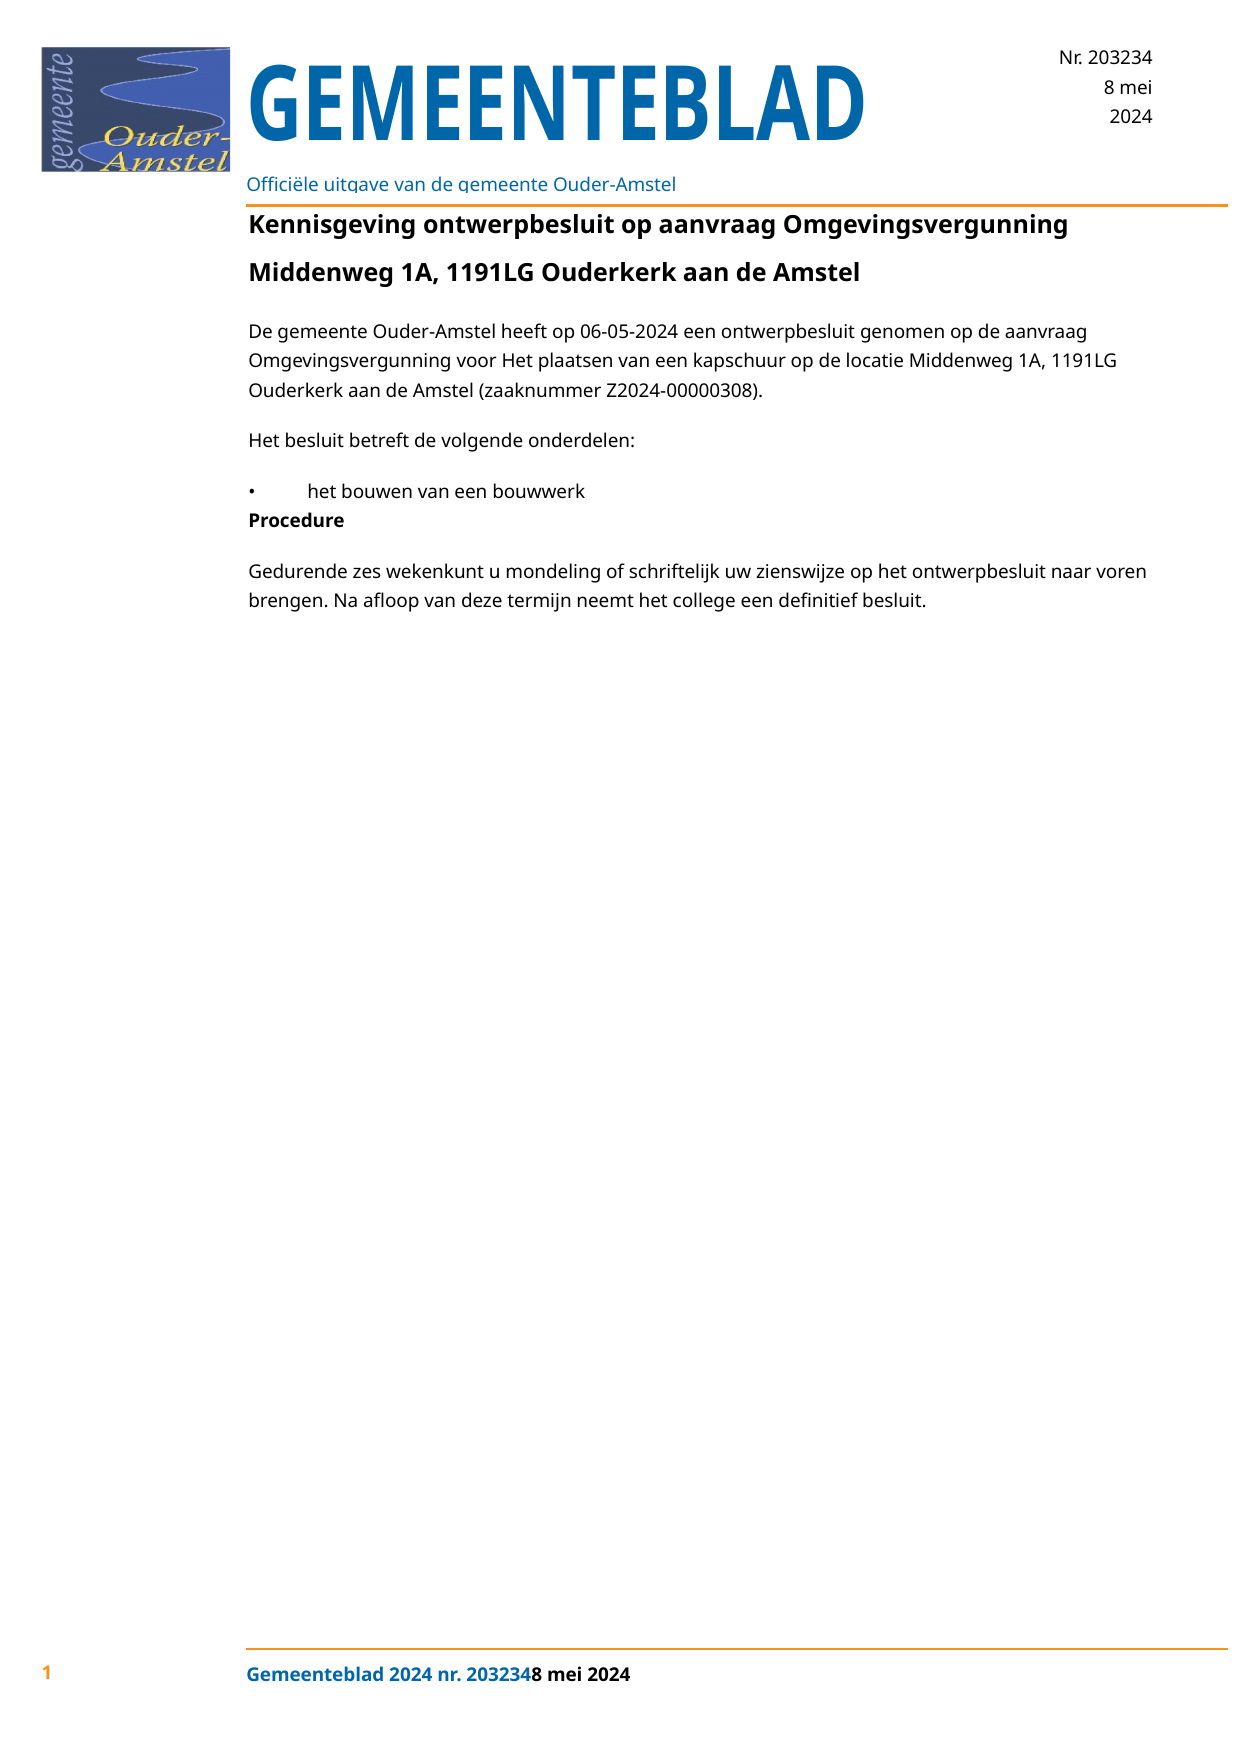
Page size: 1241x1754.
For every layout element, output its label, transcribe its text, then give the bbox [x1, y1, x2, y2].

list het bouwen van een bouwwerk [248, 478, 1152, 504]
text Procedure [248, 507, 1152, 533]
text Het besluit betreft de volgende onderdelen: [248, 427, 1152, 453]
text Gedurende zes wekenkunt u mondeling of schriftelijk uw zienswijze op het ontwerpbesluit naar voren brengen. Na afloop van deze termijn neemt het college een definitief besluit. [248, 558, 1152, 613]
text Kennisgeving ontwerpbesluit op aanvraag Omgevingsvergunning Middenweg 1A, 1191LG Ouderkerk aan de Amstel [248, 207, 1152, 288]
picture [41, 47, 231, 172]
text De gemeente Ouder-Amstel heeft op 06-05-2024 een ontwerpbesluit genomen op de aanvraag Omgevingsvergunning voor Het plaatsen van een kapschuur op de locatie Middenweg 1A, 1191LG Ouderkerk aan de Amstel (zaaknummer Z2024-00000308). [248, 318, 1152, 403]
